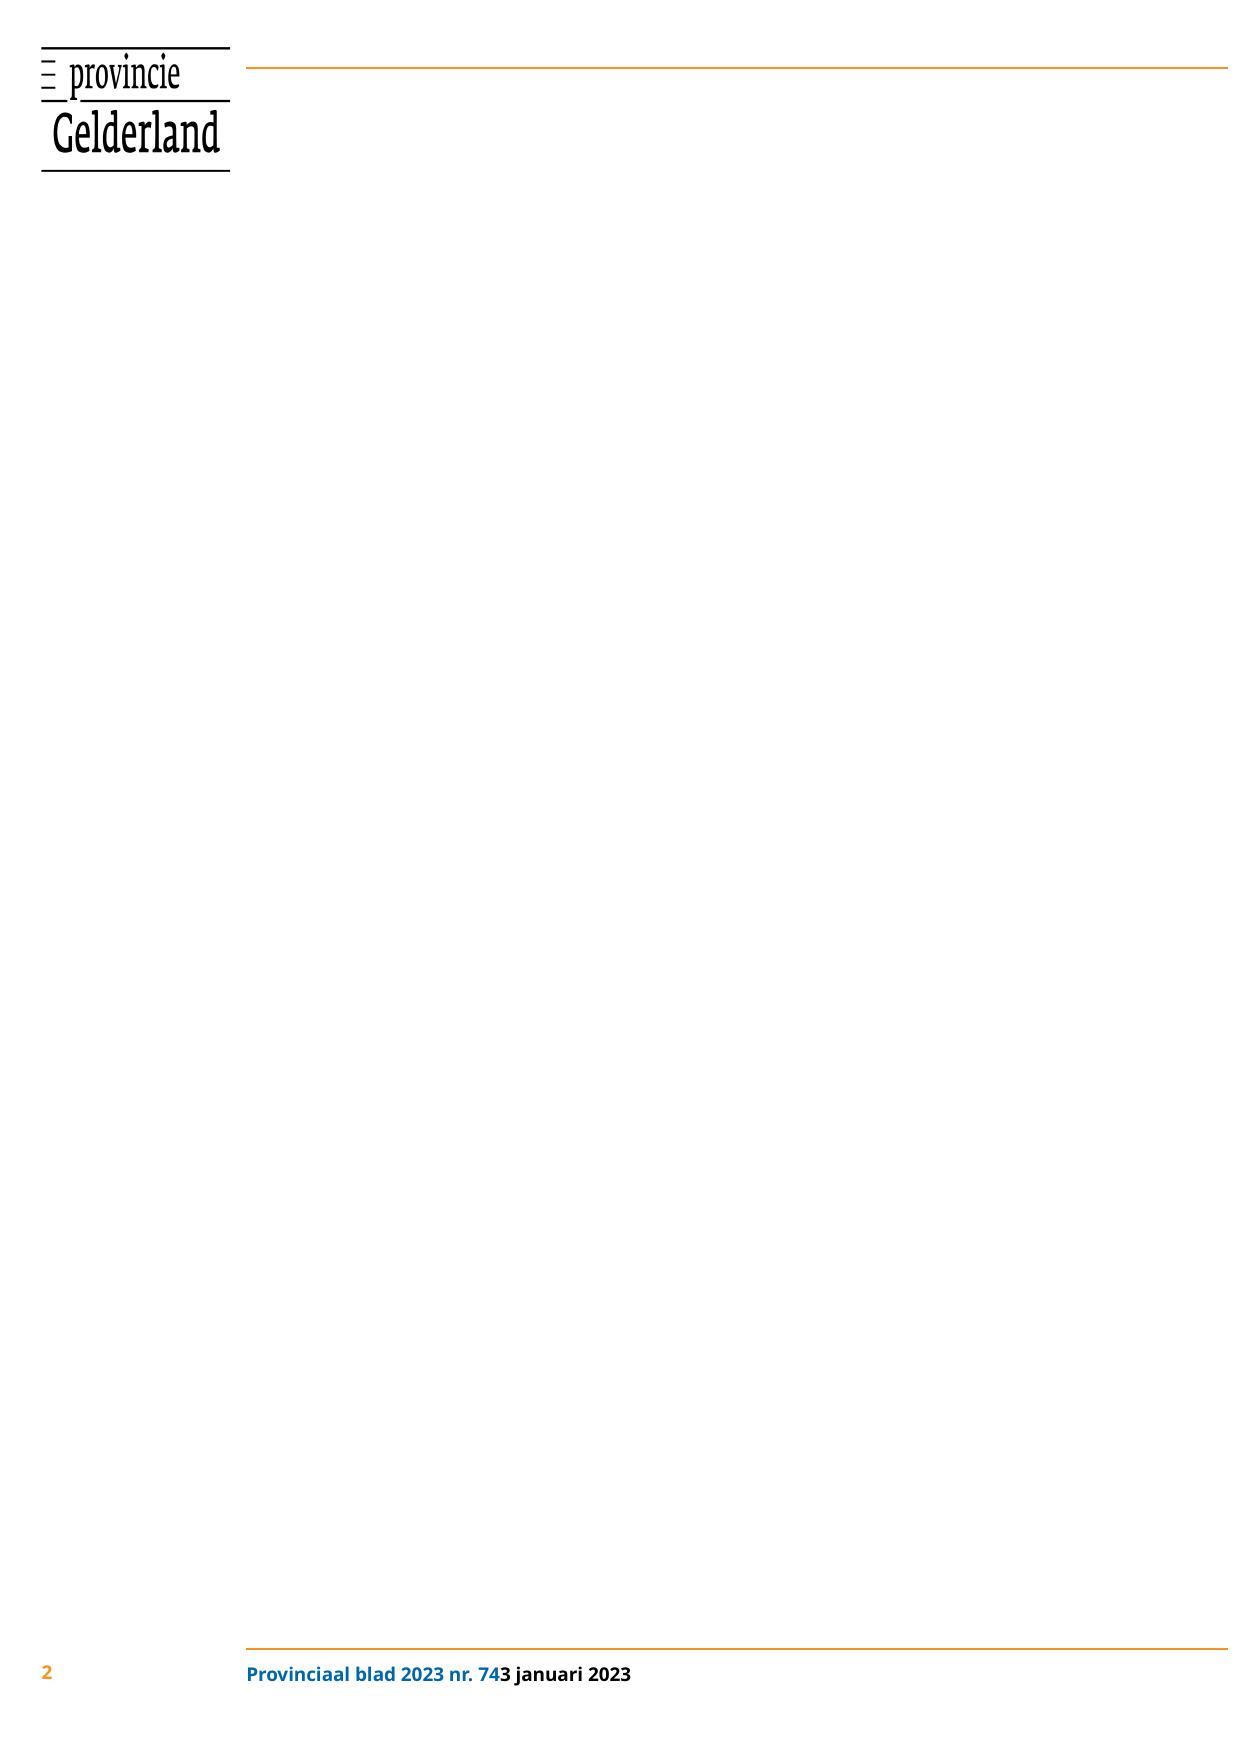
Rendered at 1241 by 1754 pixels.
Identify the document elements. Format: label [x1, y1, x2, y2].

picture [41, 47, 231, 172]
